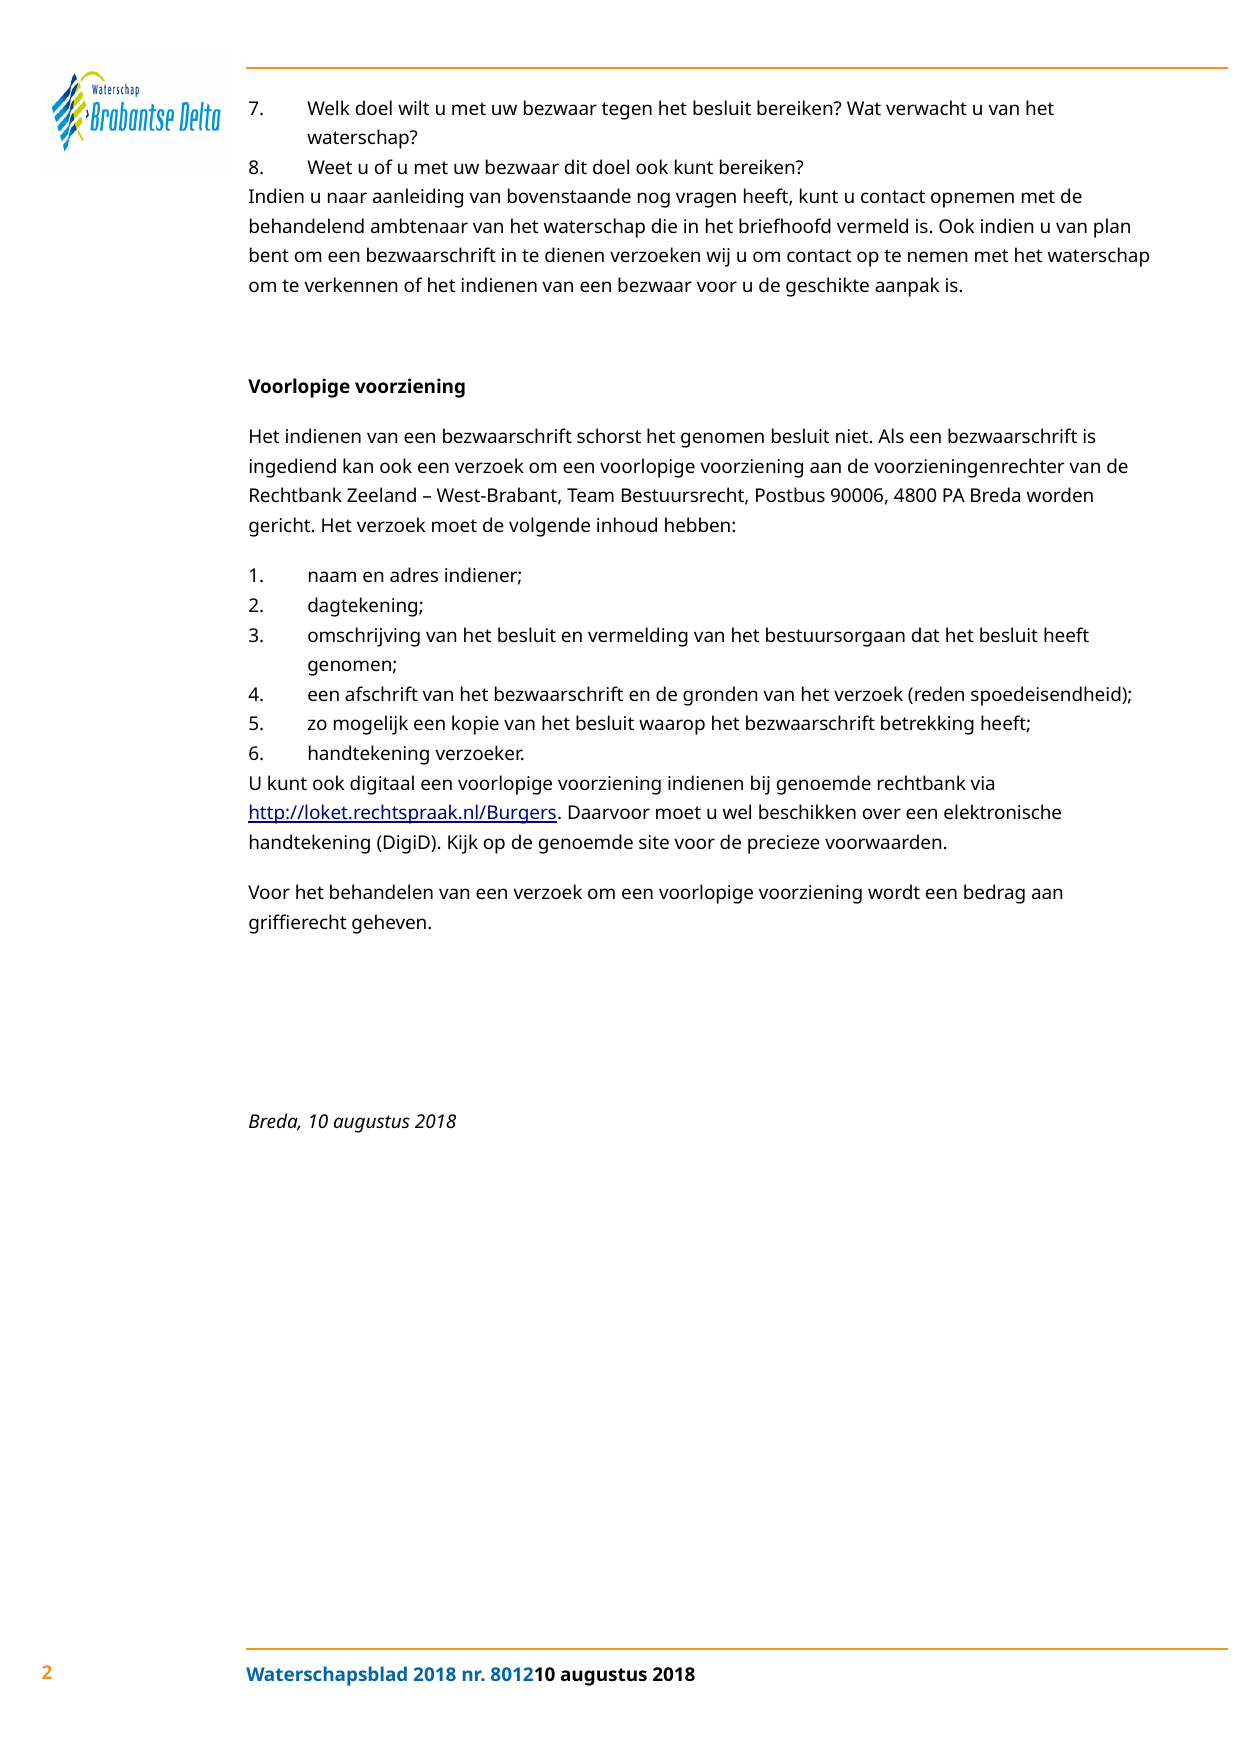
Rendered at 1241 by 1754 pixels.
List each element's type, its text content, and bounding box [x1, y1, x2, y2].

text Het indienen van een bezwaarschrift schorst het genomen besluit niet. Als een bezwaarschrift is ingediend kan ook een verzoek om een voorlopige voorziening aan de voorzieningenrechter van de Rechtbank Zeeland – West-Brabant, Team Bestuursrecht, Postbus 90006, 4800 PA Breda worden gericht. Het verzoek moet de volgende inhoud hebben: [248, 423, 1152, 538]
text Indien u naar aanleiding van bovenstaande nog vragen heeft, kunt u contact opnemen met de behandelend ambtenaar van het waterschap die in het briefhoofd vermeld is. Ook indien u van plan bent om een bezwaarschrift in te dienen verzoeken wij u om contact op te nemen met het waterschap om te verkennen of het indienen van een bezwaar voor u de geschikte aanpak is. [248, 183, 1152, 298]
list dagtekening; [248, 592, 1152, 618]
list handtekening verzoeker. [248, 740, 1152, 766]
list Welk doel wilt u met uw bezwaar tegen het besluit bereiken? Wat verwacht u van het waterschap? [248, 95, 1152, 150]
list een afschrift van het bezwaarschrift en de gronden van het verzoek (reden spoedeisendheid); [248, 681, 1152, 707]
picture [41, 47, 231, 172]
list Weet u of u met uw bezwaar dit doel ook kunt bereiken? [248, 154, 1152, 180]
text Voorlopige voorziening [248, 373, 1152, 399]
text Breda, 10 augustus 2018 [248, 1108, 1152, 1134]
text U kunt ook digitaal een voorlopige voorziening indienen bij genoemde rechtbank via http://loket.rechtspraak.nl/Burgers. Daarvoor moet u wel beschikken over een elektronische handtekening (DigiD). Kijk op de genoemde site voor de precieze voorwaarden. [248, 770, 1152, 855]
list zo mogelijk een kopie van het besluit waarop het bezwaarschrift betrekking heeft; [248, 711, 1152, 736]
list naam en adres indiener; [248, 563, 1152, 588]
text Voor het behandelen van een verzoek om een voorlopige voorziening wordt een bedrag aan griffierecht geheven. [248, 879, 1152, 935]
list omschrijving van het besluit en vermelding van het bestuursorgaan dat het besluit heeft genomen; [248, 622, 1152, 677]
